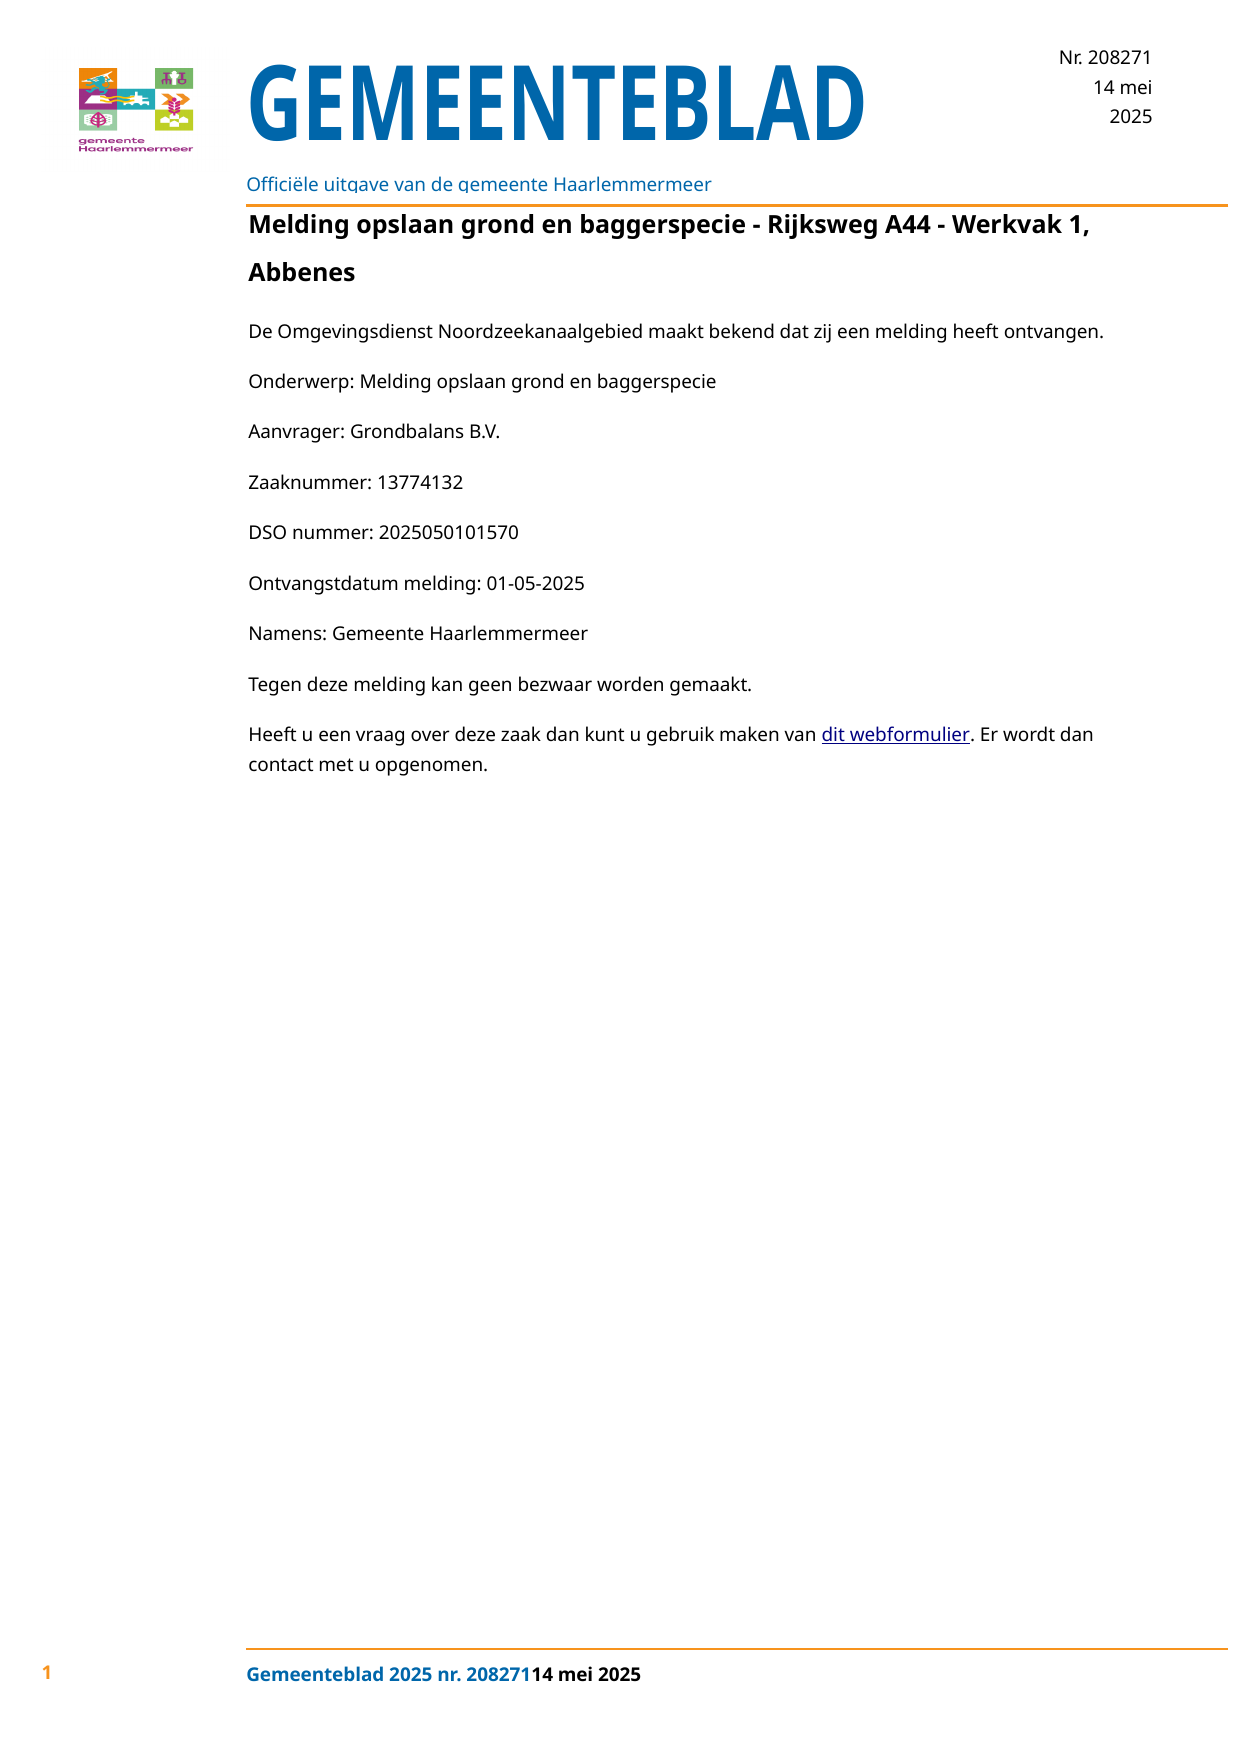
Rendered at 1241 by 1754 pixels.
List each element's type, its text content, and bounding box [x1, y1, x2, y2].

text DSO nummer: 2025050101570 [248, 519, 1152, 545]
picture [41, 47, 231, 172]
text Zaaknummer: 13774132 [248, 469, 1152, 495]
text De Omgevingsdienst Noordzeekanaalgebied maakt bekend dat zij een melding heeft ontvangen. [248, 318, 1152, 344]
text Ontvangstdatum melding: 01-05-2025 [248, 570, 1152, 596]
text Heeft u een vraag over deze zaak dan kunt u gebruik maken van dit webformulier. Er wordt dan contact met u opgenomen. [248, 721, 1152, 777]
text Tegen deze melding kan geen bezwaar worden gemaakt. [248, 671, 1152, 697]
text Melding opslaan grond en baggerspecie - Rijksweg A44 - Werkvak 1, Abbenes [248, 207, 1152, 288]
text Aanvrager: Grondbalans B.V. [248, 419, 1152, 444]
text Namens: Gemeente Haarlemmermeer [248, 620, 1152, 646]
text Onderwerp: Melding opslaan grond en baggerspecie [248, 368, 1152, 394]
